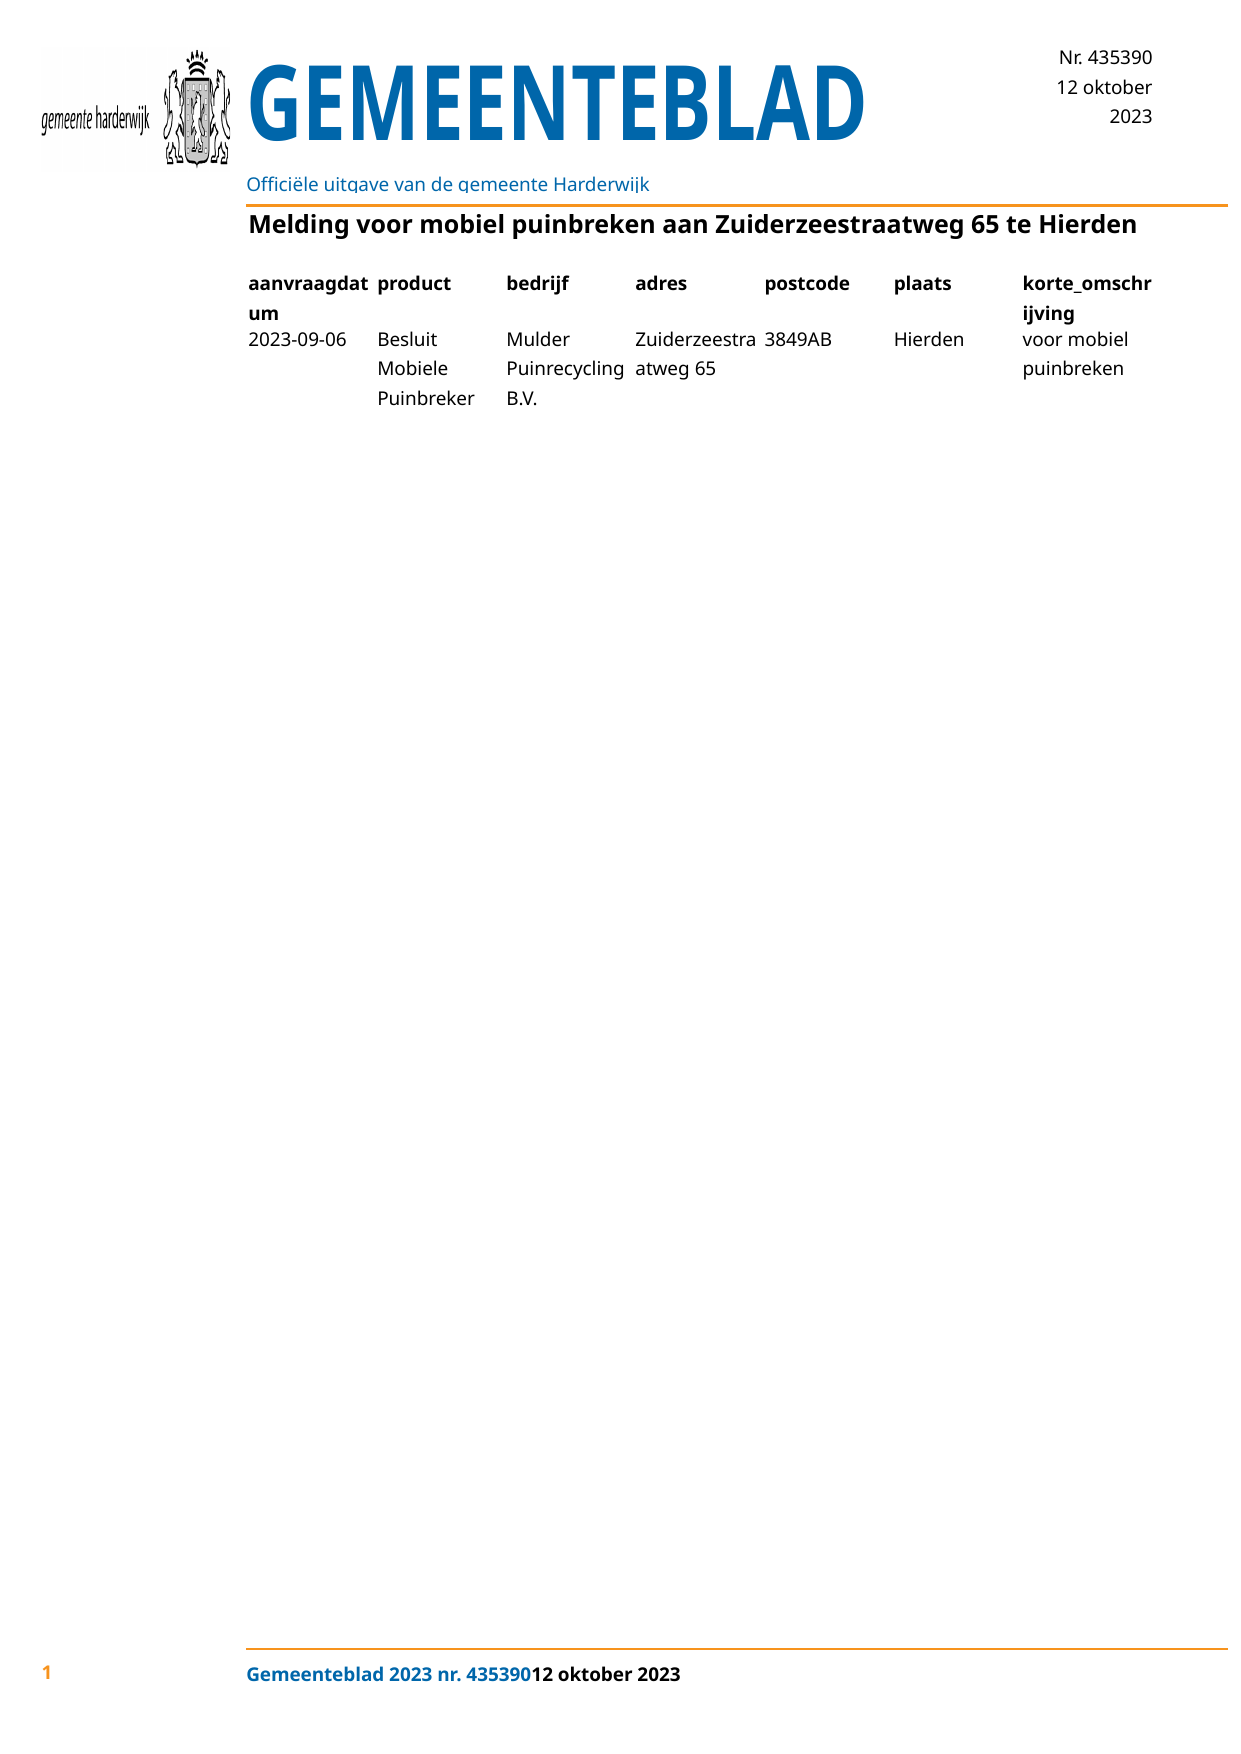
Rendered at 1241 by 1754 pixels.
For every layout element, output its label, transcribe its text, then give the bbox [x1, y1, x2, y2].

table_cell 3849AB [764, 326, 893, 411]
table_cell 2023-09-06 [248, 326, 377, 411]
table_header product [377, 270, 506, 326]
table_cell Besluit Mobiele Puinbreker [377, 326, 506, 411]
picture [41, 47, 231, 172]
table_header korte_omschrijving [1023, 270, 1152, 326]
table_header aanvraagdatum [248, 270, 377, 326]
table_header postcode [764, 270, 893, 326]
table_cell Mulder Puinrecycling B.V. [506, 326, 635, 411]
table_cell voor mobiel puinbreken [1023, 326, 1152, 411]
table_header bedrijf [506, 270, 635, 326]
text Melding voor mobiel puinbreken aan Zuiderzeestraatweg 65 te Hierden [248, 207, 1152, 241]
table_header adres [635, 270, 764, 326]
table_header plaats [894, 270, 1022, 326]
table_cell Zuiderzeestraatweg 65 [635, 326, 764, 411]
table_cell Hierden [894, 326, 1022, 411]
